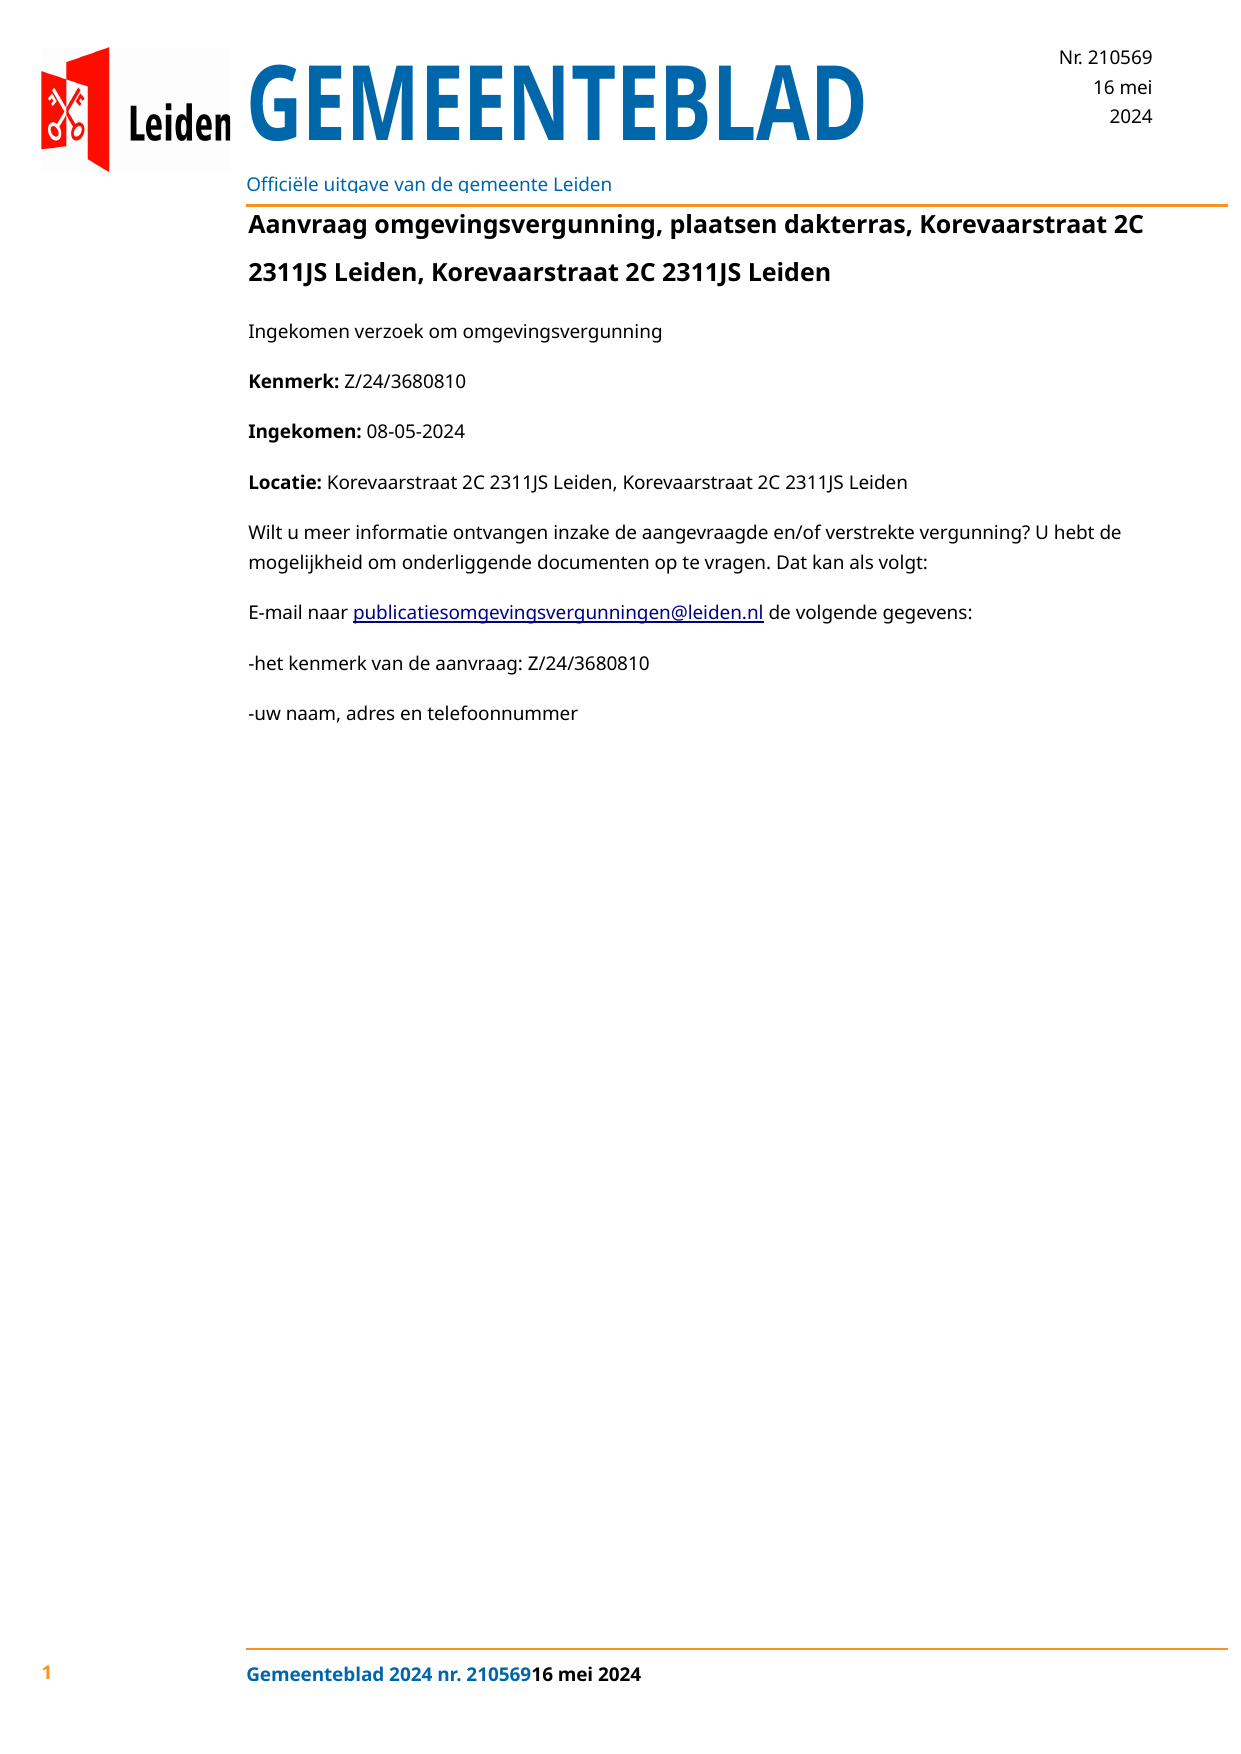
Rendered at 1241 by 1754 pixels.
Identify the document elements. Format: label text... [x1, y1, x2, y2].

text Aanvraag omgevingsvergunning, plaatsen dakterras, Korevaarstraat 2C 2311JS Leiden, Korevaarstraat 2C 2311JS Leiden [248, 207, 1152, 288]
text -het kenmerk van de aanvraag: Z/24/3680810 [248, 650, 1152, 676]
picture [41, 47, 231, 172]
text Ingekomen verzoek om omgevingsvergunning [248, 318, 1152, 344]
text Locatie: Korevaarstraat 2C 2311JS Leiden, Korevaarstraat 2C 2311JS Leiden [248, 469, 1152, 495]
text Ingekomen: 08-05-2024 [248, 419, 1152, 444]
text -uw naam, adres en telefoonnummer [248, 700, 1152, 726]
text Wilt u meer informatie ontvangen inzake de aangevraagde en/of verstrekte vergunning? U hebt de mogelijkheid om onderliggende documenten op te vragen. Dat kan als volgt: [248, 519, 1152, 575]
text Kenmerk: Z/24/3680810 [248, 368, 1152, 394]
text E-mail naar publicatiesomgevingsvergunningen@leiden.nl de volgende gegevens: [248, 599, 1152, 625]
